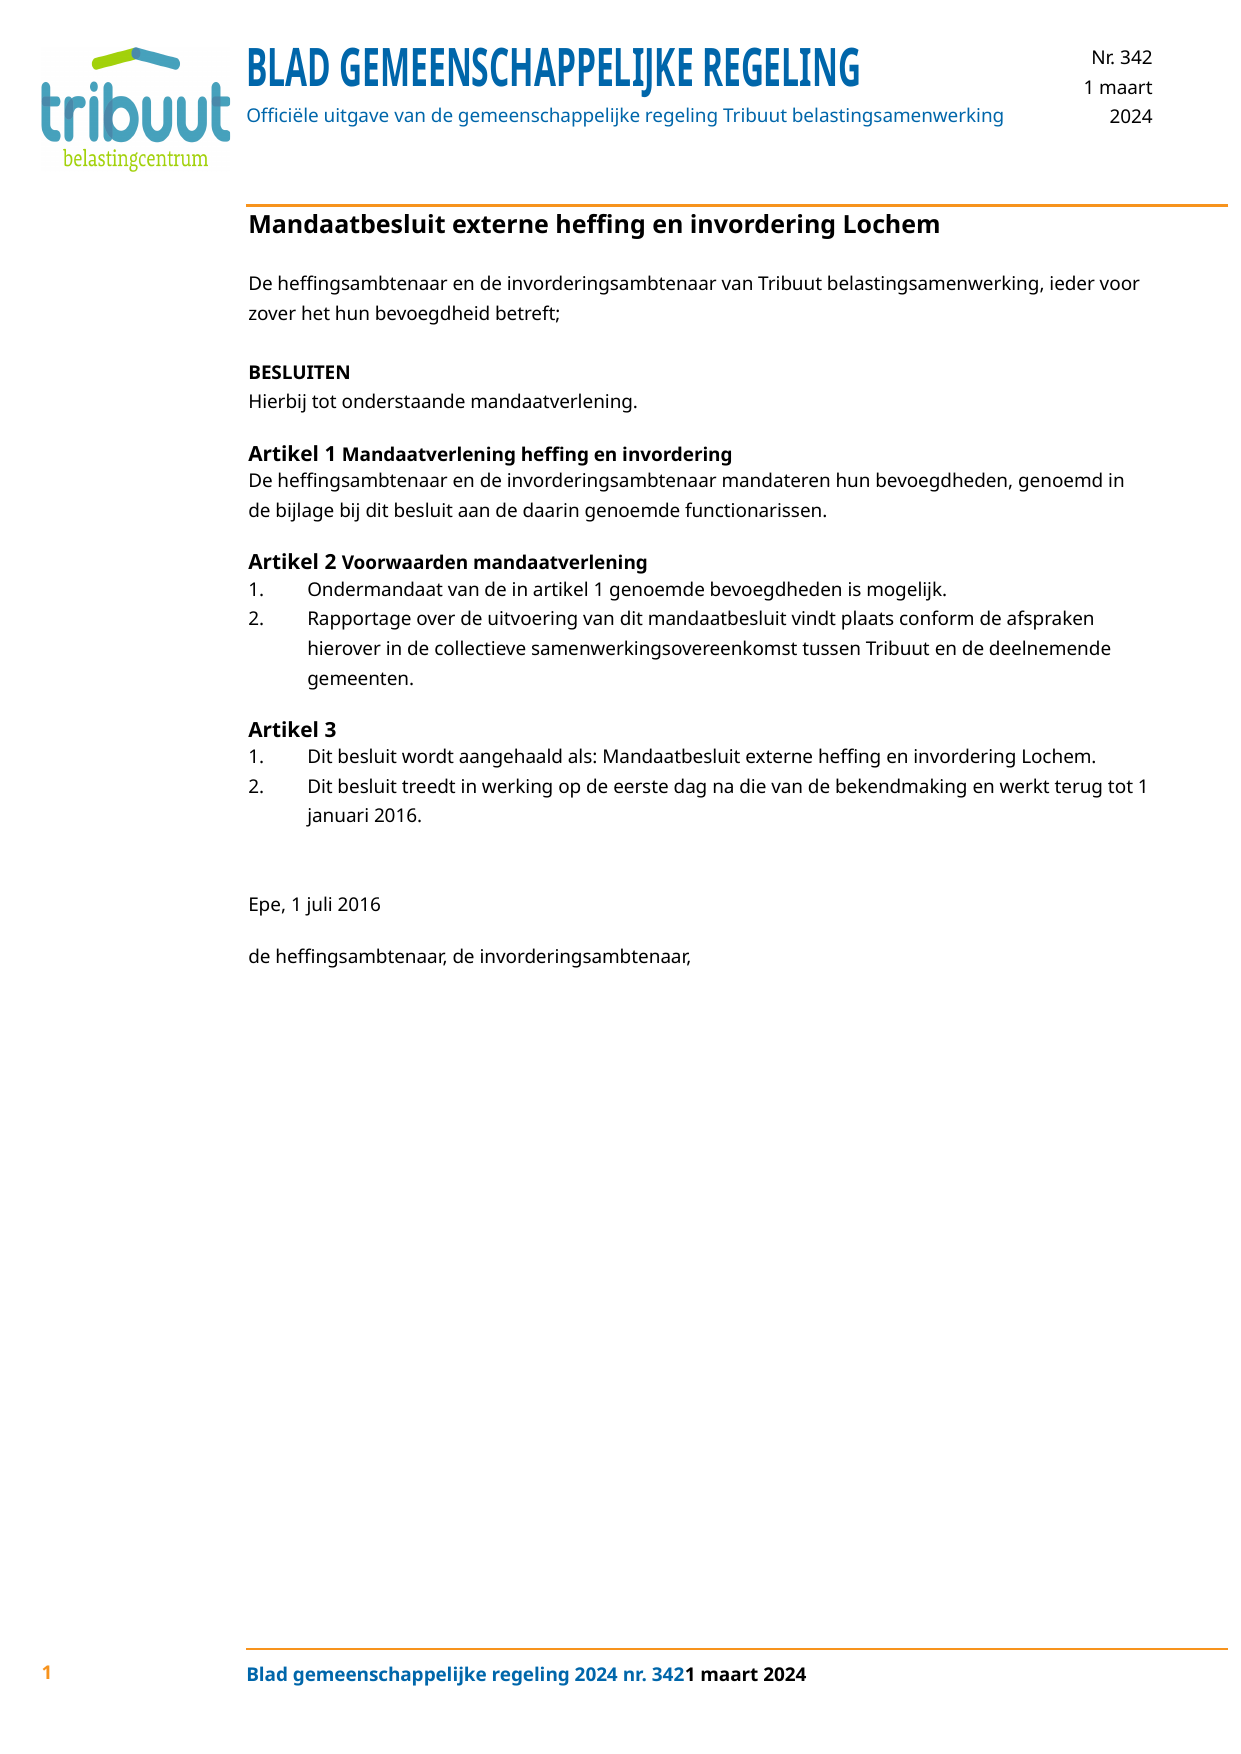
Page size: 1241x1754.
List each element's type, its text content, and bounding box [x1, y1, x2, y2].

text Artikel 1 Mandaatverlening heffing en invordering [248, 439, 1152, 467]
picture [41, 47, 231, 172]
text Mandaatbesluit externe heffing en invordering Lochem [248, 207, 1152, 241]
text de heffingsambtenaar, de invorderingsambtenaar, [248, 943, 1152, 969]
text Artikel 3 [248, 715, 1152, 743]
list Dit besluit wordt aangehaald als: Mandaatbesluit externe heffing en invordering Lochem. [248, 743, 1152, 769]
text BESLUITEN [248, 359, 1152, 385]
text Hierbij tot onderstaande mandaatverlening. [248, 389, 1152, 414]
text De heffingsambtenaar en de invorderingsambtenaar mandateren hun bevoegdheden, genoemd in de bijlage bij dit besluit aan de daarin genoemde functionarissen. [248, 467, 1152, 523]
list Rapportage over de uitvoering van dit mandaatbesluit vindt plaats conform de afspraken hierover in de collectieve samenwerkingsovereenkomst tussen Tribuut en de deelnemende gemeenten. [248, 606, 1152, 690]
text Epe, 1 juli 2016 [248, 891, 1152, 917]
list Dit besluit treedt in werking op de eerste dag na die van de bekendmaking en werkt terug tot 1 januari 2016. [248, 773, 1152, 828]
text De heffingsambtenaar en de invorderingsambtenaar van Tribuut belastingsamenwerking, ieder voor zover het hun bevoegdheid betreft; [248, 270, 1152, 326]
list Ondermandaat van de in artikel 1 genoemde bevoegdheden is mogelijk. [248, 576, 1152, 602]
text Artikel 2 Voorwaarden mandaatverlening [248, 547, 1152, 576]
